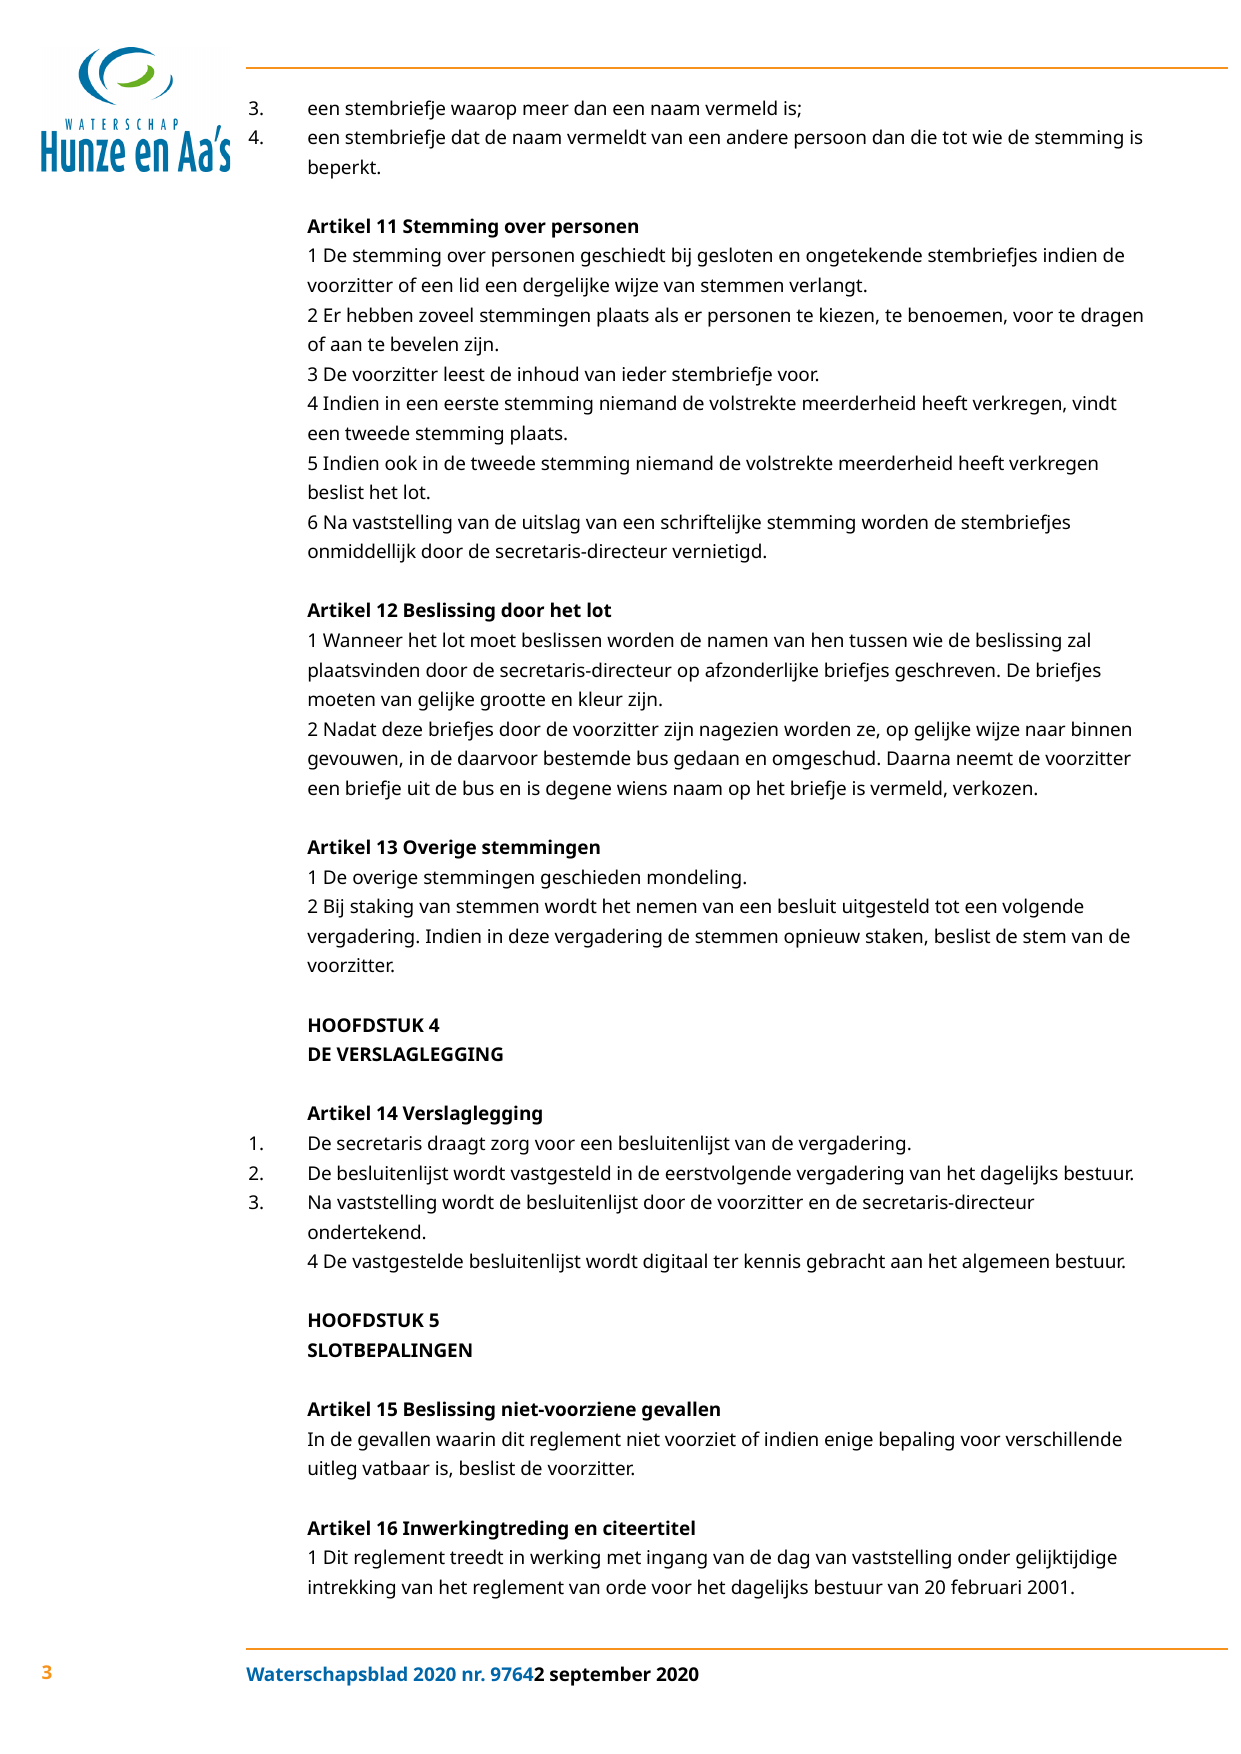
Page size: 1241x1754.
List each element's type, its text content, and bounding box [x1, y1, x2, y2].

list 2 Bij staking van stemmen wordt het nemen van een besluit uitgesteld tot een volgende vergadering. Indien in deze vergadering de stemmen opnieuw staken, beslist de stem van de voorzitter. [248, 893, 1152, 978]
list 6 Na vaststelling van de uitslag van een schriftelijke stemming worden de stembriefjes onmiddellijk door de secretaris-directeur vernietigd. [248, 509, 1152, 564]
list HOOFDSTUK 5 [248, 1308, 1152, 1333]
list 2 Er hebben zoveel stemmingen plaats als er personen te kiezen, te benoemen, voor te dragen of aan te bevelen zijn. [248, 302, 1152, 357]
list 5 Indien ook in de tweede stemming niemand de volstrekte meerderheid heeft verkregen beslist het lot. [248, 450, 1152, 505]
list 1 Dit reglement treedt in werking met ingang van de dag van vaststelling onder gelijktijdige intrekking van het reglement van orde voor het dagelijks bestuur van 20 februari 2001. [248, 1544, 1152, 1600]
list 3 De voorzitter leest de inhoud van ieder stembriefje voor. [248, 361, 1152, 387]
list Artikel 13 Overige stemmingen [248, 834, 1152, 860]
picture [183, 163, 191, 172]
list 1 De overige stemmingen geschieden mondeling. [248, 864, 1152, 890]
list een stembriefje dat de naam vermeldt van een andere persoon dan die tot wie de stemming is beperkt. [248, 124, 1152, 180]
picture [226, 145, 231, 156]
list Artikel 11 Stemming over personen [248, 213, 1152, 239]
list een stembriefje waarop meer dan een naam vermeld is; [248, 95, 1152, 121]
list SLOTBEPALINGEN [248, 1337, 1152, 1363]
list Artikel 15 Beslissing niet-voorziene gevallen [248, 1396, 1152, 1422]
list De secretaris draagt zorg voor een besluitenlijst van de vergadering. [248, 1130, 1152, 1156]
picture [41, 47, 231, 172]
picture [47, 154, 51, 172]
list 2 Nadat deze briefjes door de voorzitter zijn nagezien worden ze, op gelijke wijze naar binnen gevouwen, in de daarvoor bestemde bus gedaan en omgeschud. Daarna neemt de voorzitter een briefje uit de bus en is degene wiens naam op het briefje is vermeld, verkozen. [248, 716, 1152, 801]
list HOOFDSTUK 4 [248, 1012, 1152, 1038]
list 1 De stemming over personen geschiedt bij gesloten en ongetekende stembriefjes indien de voorzitter of een lid een dergelijke wijze van stemmen verlangt. [248, 243, 1152, 298]
list In de gevallen waarin dit reglement niet voorziet of indien enige bepaling voor verschillende uitleg vatbaar is, beslist de voorzitter. [248, 1426, 1152, 1481]
list De besluitenlijst wordt vastgesteld in de eerstvolgende vergadering van het dagelijks bestuur. [248, 1160, 1152, 1186]
list Artikel 14 Verslaglegging [248, 1101, 1152, 1126]
list 1 Wanneer het lot moet beslissen worden de namen van hen tussen wie de beslissing zal plaatsvinden door de secretaris-directeur op afzonderlijke briefjes geschreven. De briefjes moeten van gelijke grootte en kleur zijn. [248, 627, 1152, 712]
list Artikel 12 Beslissing door het lot [248, 598, 1152, 623]
list Na vaststelling wordt de besluitenlijst door de voorzitter en de secretaris-directeur ondertekend. [248, 1189, 1152, 1245]
list 4 Indien in een eerste stemming niemand de volstrekte meerderheid heeft verkregen, vindt een tweede stemming plaats. [248, 391, 1152, 446]
list DE VERSLAGLEGGING [248, 1041, 1152, 1067]
list Artikel 16 Inwerkingtreding en citeertitel [248, 1515, 1152, 1541]
list 4 De vastgestelde besluitenlijst wordt digitaal ter kennis gebracht aan het algemeen bestuur. [248, 1248, 1152, 1274]
